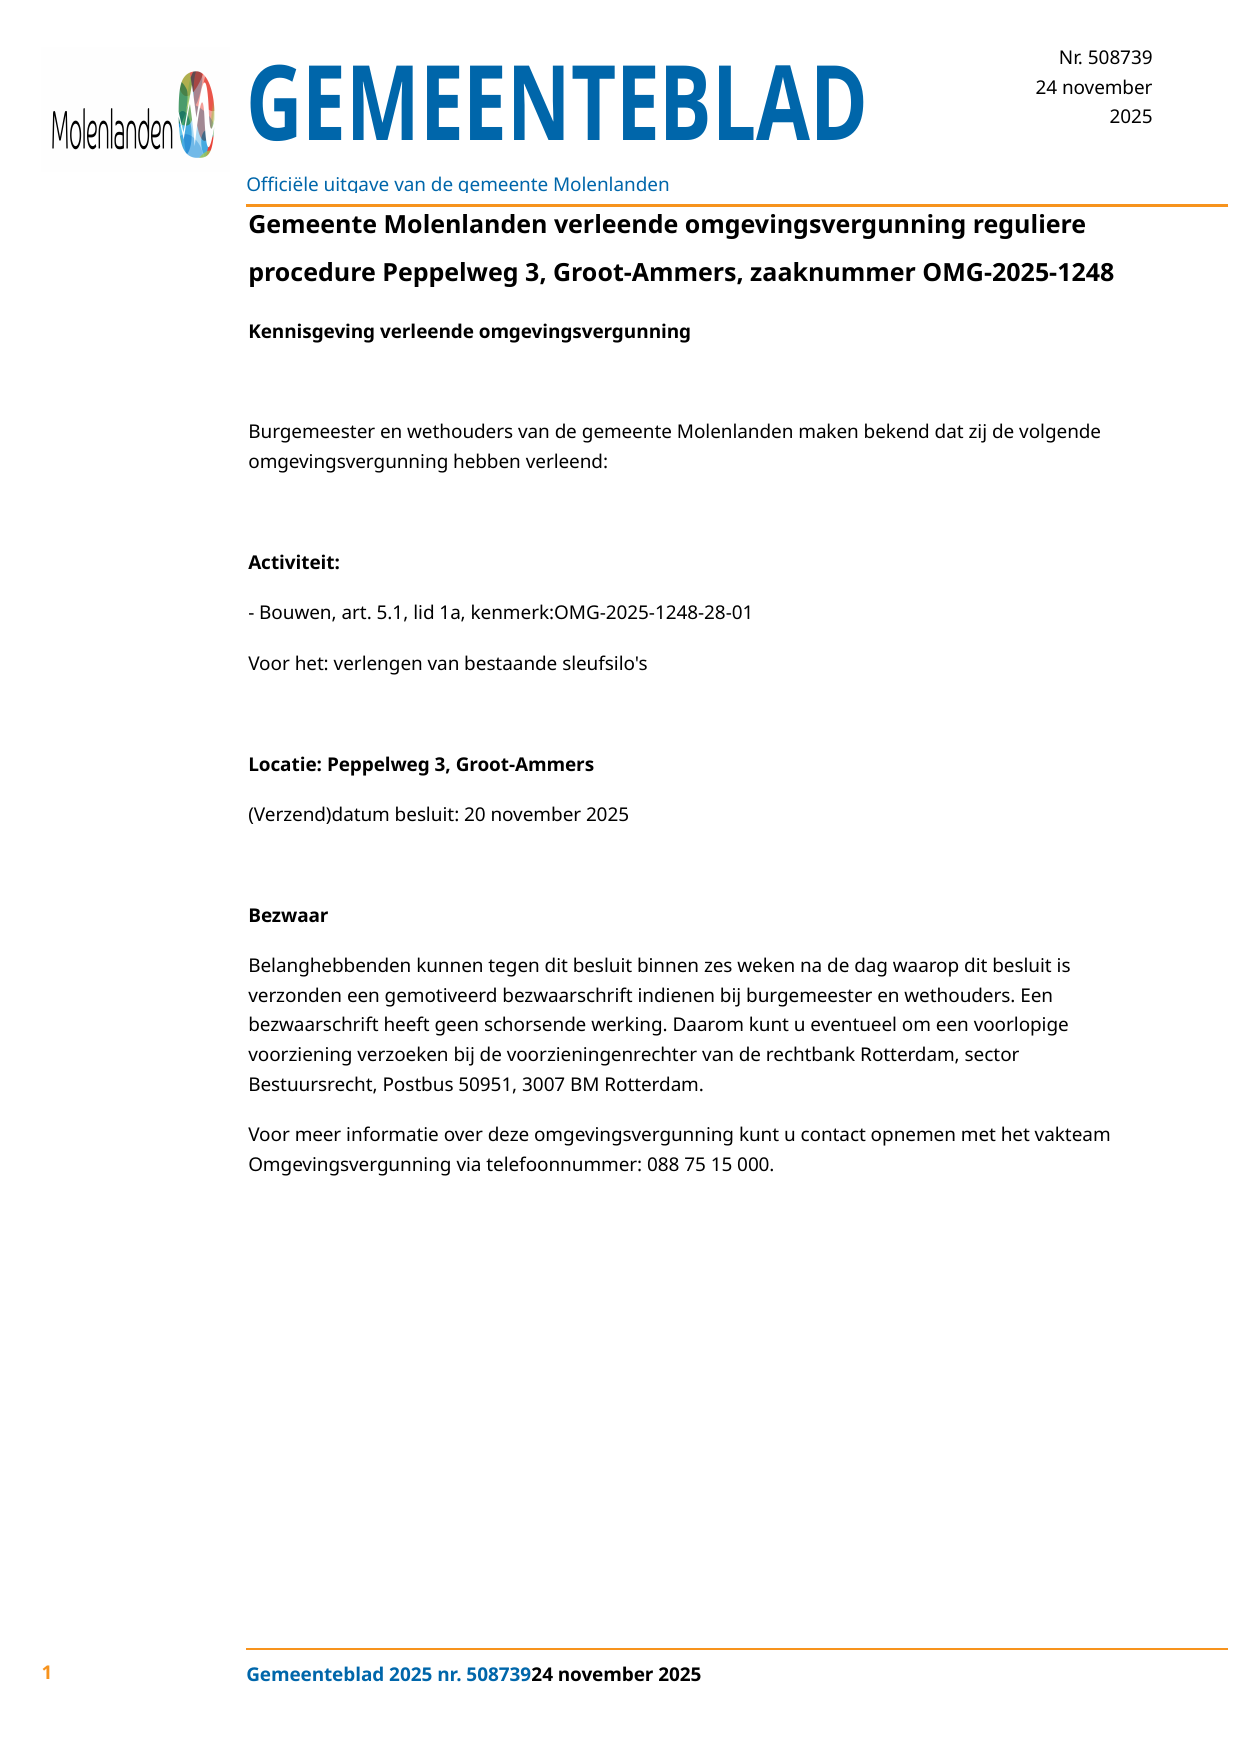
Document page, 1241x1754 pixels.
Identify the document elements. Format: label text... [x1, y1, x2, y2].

text Belanghebbenden kunnen tegen dit besluit binnen zes weken na de dag waarop dit besluit is verzonden een gemotiveerd bezwaarschrift indienen bij burgemeester en wethouders. Een bezwaarschrift heeft geen schorsende werking. Daarom kunt u eventueel om een voorlopige voorziening verzoeken bij de voorzieningenrechter van de rechtbank Rotterdam, sector Bestuursrecht, Postbus 50951, 3007 BM Rotterdam. [248, 952, 1152, 1097]
text (Verzend)datum besluit: 20 november 2025 [248, 801, 1152, 827]
text Kennisgeving verleende omgevingsvergunning [248, 318, 1152, 344]
text Voor meer informatie over deze omgevingsvergunning kunt u contact opnemen met het vakteam Omgevingsvergunning via telefoonnummer: 088 75 15 000. [248, 1121, 1152, 1177]
text Voor het: verlengen van bestaande sleufsilo's [248, 650, 1152, 676]
text Bezwaar [248, 902, 1152, 928]
text - Bouwen, art. 5.1, lid 1a, kenmerk:OMG-2025-1248-28-01 [248, 599, 1152, 625]
text Gemeente Molenlanden verleende omgevingsvergunning reguliere procedure Peppelweg 3, Groot-Ammers, zaaknummer OMG-2025-1248 [248, 207, 1152, 288]
text Burgemeester en wethouders van de gemeente Molenlanden maken bekend dat zij de volgende omgevingsvergunning hebben verleend: [248, 419, 1152, 474]
picture [41, 47, 231, 172]
text Activiteit: [248, 549, 1152, 575]
text Locatie: Peppelweg 3, Groot-Ammers [248, 751, 1152, 777]
